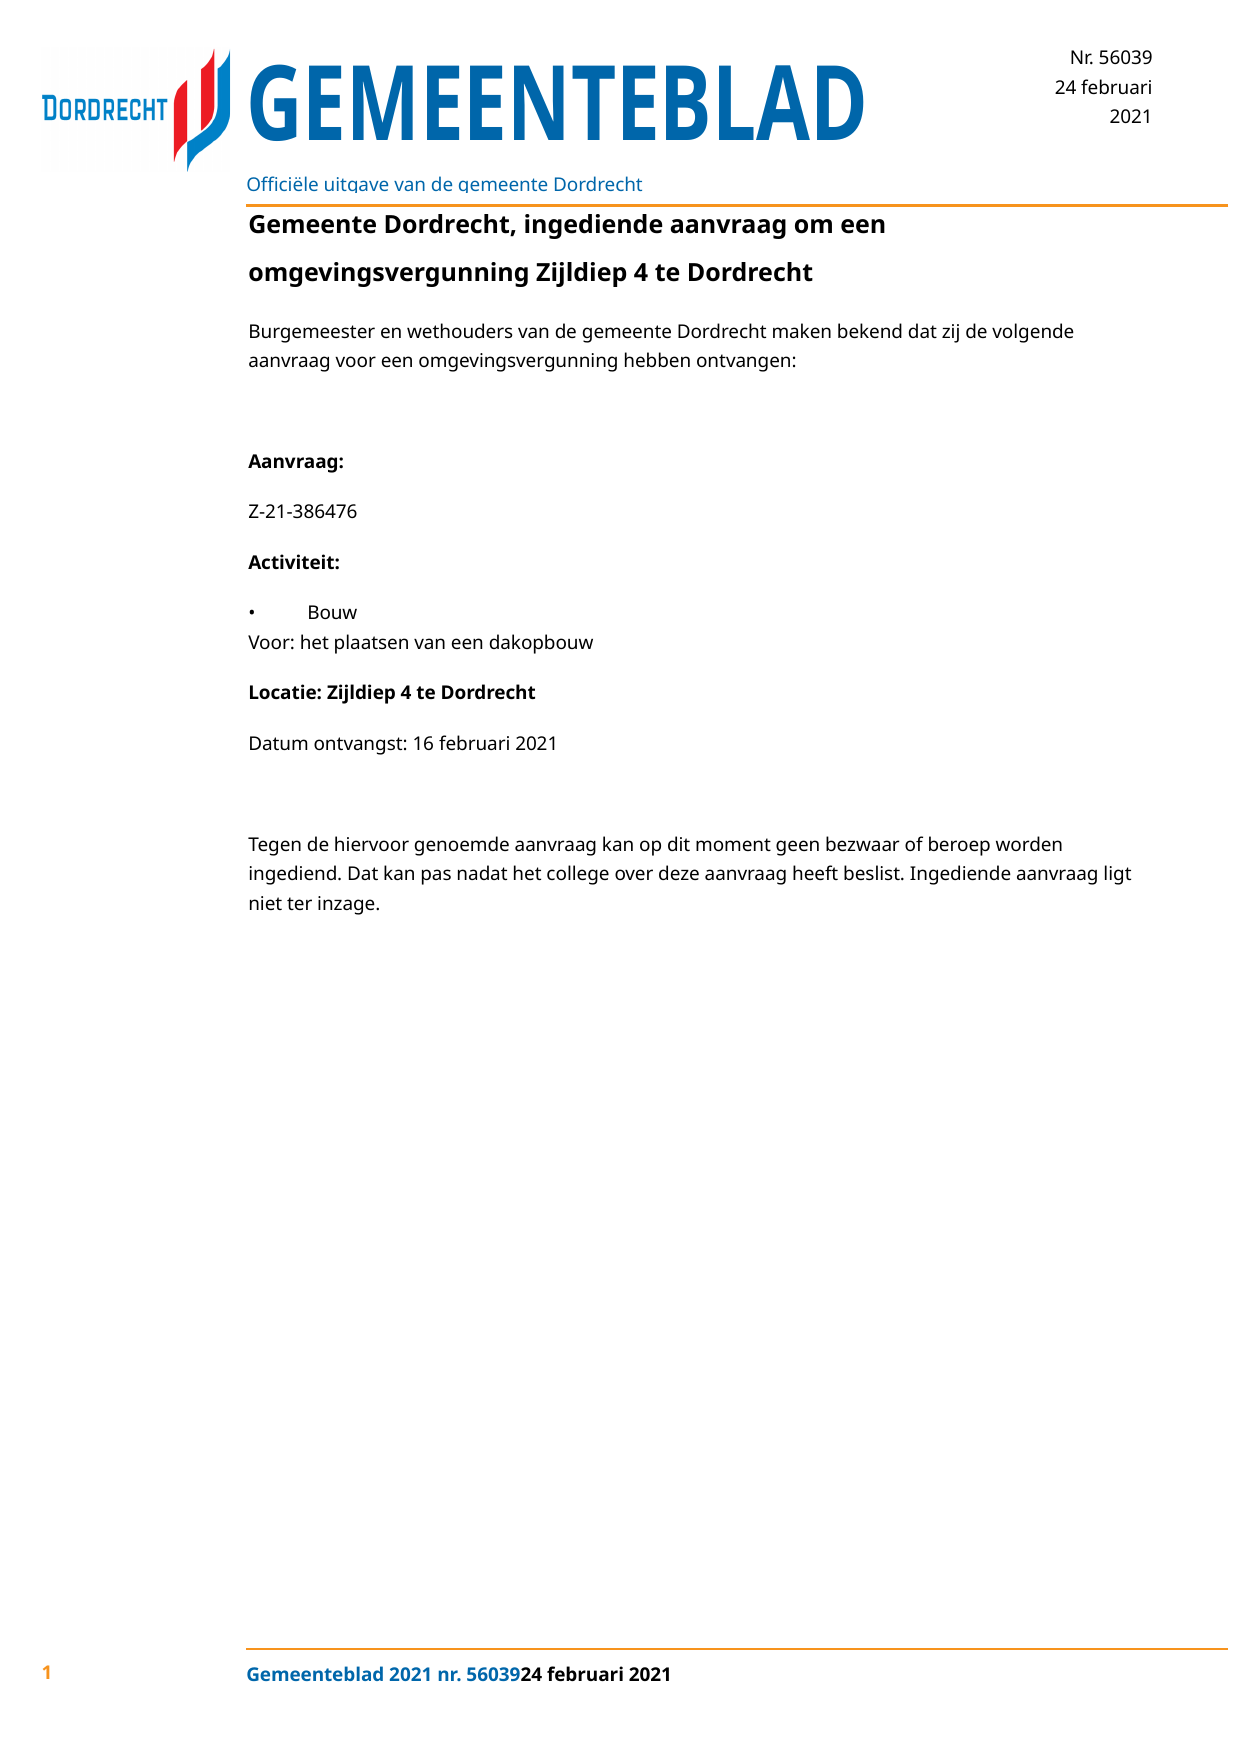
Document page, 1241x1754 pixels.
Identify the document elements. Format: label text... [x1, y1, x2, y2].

text Burgemeester en wethouders van de gemeente Dordrecht maken bekend dat zij de volgende aanvraag voor een omgevingsvergunning hebben ontvangen: [248, 318, 1152, 373]
text Aanvraag: [248, 448, 1152, 474]
text Gemeente Dordrecht, ingediende aanvraag om een omgevingsvergunning Zijldiep 4 te Dordrecht [248, 207, 1152, 288]
list Bouw [248, 599, 1152, 625]
text Activiteit: [248, 549, 1152, 575]
text Voor: het plaatsen van een dakopbouw [248, 629, 1152, 655]
text Z-21-386476 [248, 499, 1152, 524]
text Datum ontvangst: 16 februari 2021 [248, 730, 1152, 756]
text Tegen de hiervoor genoemde aanvraag kan op dit moment geen bezwaar of beroep worden ingediend. Dat kan pas nadat het college over deze aanvraag heeft beslist. Ingediende aanvraag ligt niet ter inzage. [248, 831, 1152, 916]
text Locatie: Zijldiep 4 te Dordrecht [248, 679, 1152, 705]
picture [41, 47, 231, 172]
